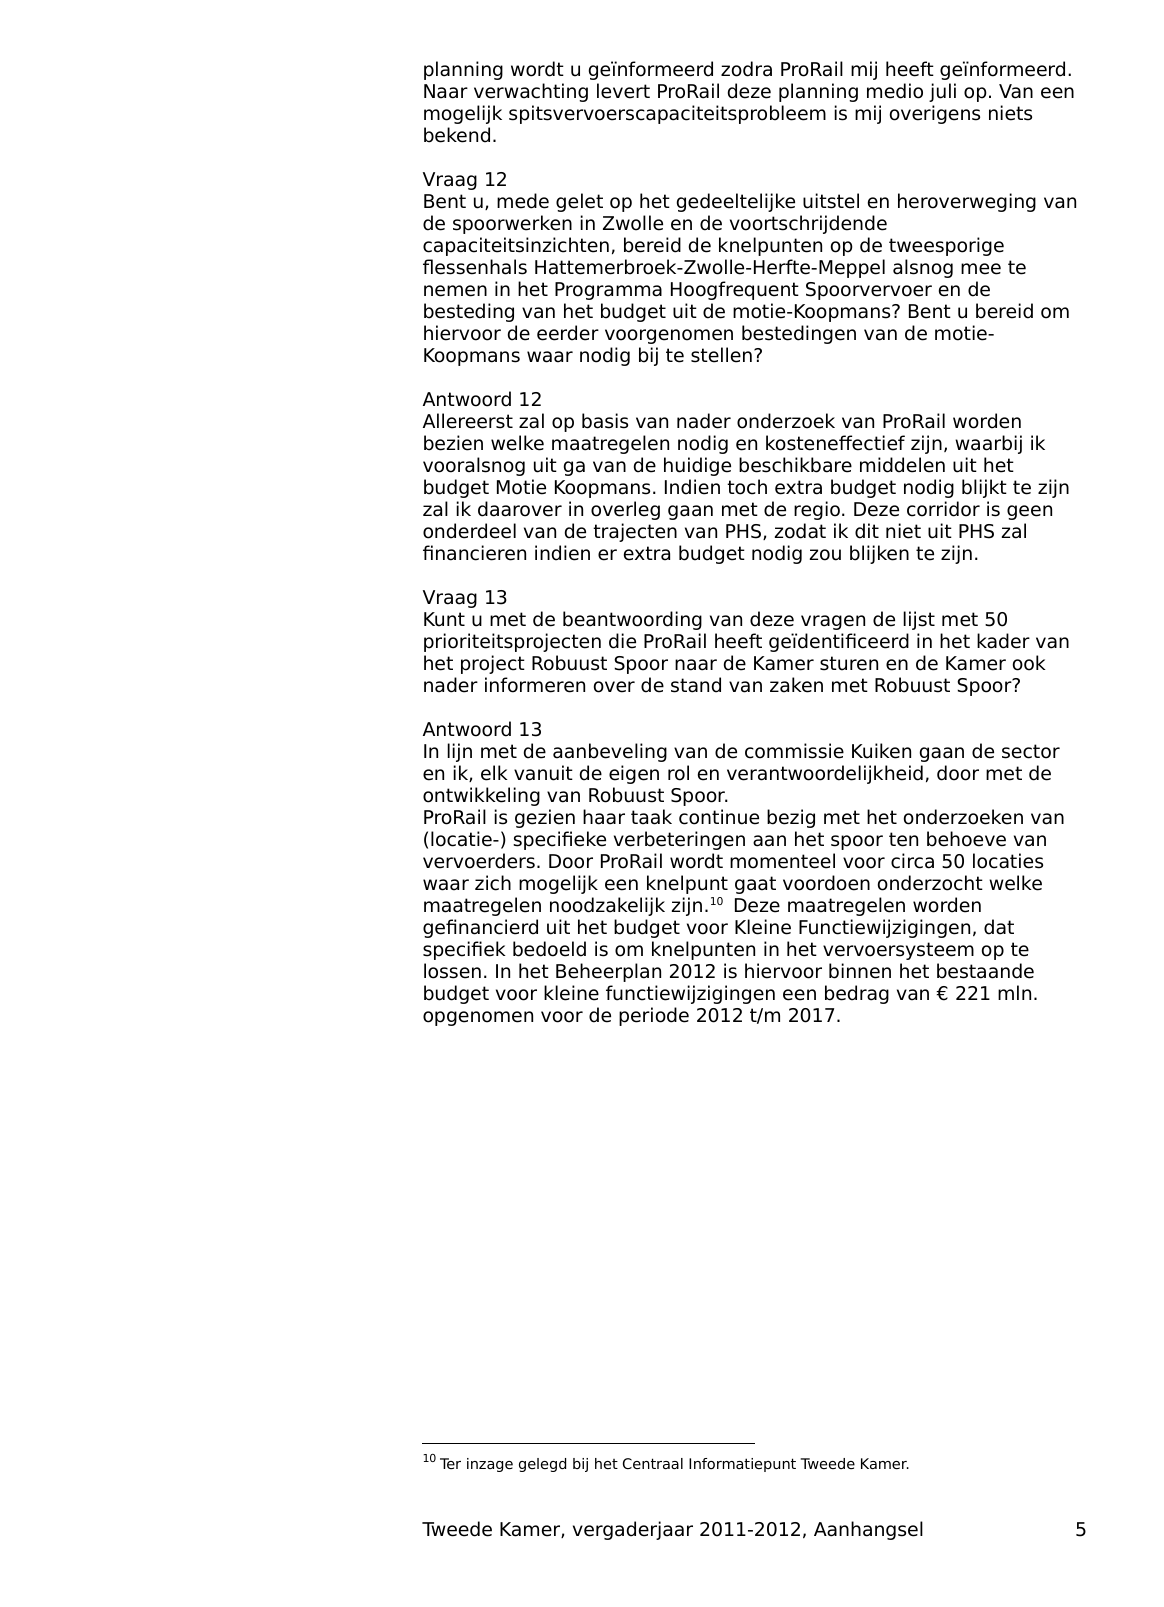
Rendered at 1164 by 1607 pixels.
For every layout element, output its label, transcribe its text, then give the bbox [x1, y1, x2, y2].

text Antwoord 13 [422, 719, 1087, 741]
text Kunt u met de beantwoording van deze vragen de lijst met 50 prioriteitsprojecten die ProRail heeft geïdentificeerd in het kader van het project Robuust Spoor naar de Kamer sturen en de Kamer ook nader informeren over de stand van zaken met Robuust Spoor? [422, 609, 1087, 697]
text Antwoord 12 [422, 389, 1087, 411]
text planning wordt u geïnformeerd zodra ProRail mij heeft geïnformeerd. Naar verwachting levert ProRail deze planning medio juli op. Van een mogelijk spitsvervoerscapaciteitsprobleem is mij overigens niets bekend. [422, 59, 1087, 147]
text Vraag 13 [422, 587, 1087, 609]
text Allereerst zal op basis van nader onderzoek van ProRail worden bezien welke maatregelen nodig en kosteneffectief zijn, waarbij ik vooralsnog uit ga van de huidige beschikbare middelen uit het budget Motie Koopmans. Indien toch extra budget nodig blijkt te zijn zal ik daarover in overleg gaan met de regio. Deze corridor is geen onderdeel van de trajecten van PHS, zodat ik dit niet uit PHS zal financieren indien er extra budget nodig zou blijken te zijn. [422, 411, 1087, 565]
text Ter inzage gelegd bij het Centraal Informatiepunt Tweede Kamer. [422, 1452, 1087, 1474]
text Vraag 12 [422, 169, 1087, 191]
text In lijn met de aanbeveling van de commissie Kuiken gaan de sector en ik, elk vanuit de eigen rol en verantwoordelijkheid, door met de ontwikkeling van Robuust Spoor. [422, 741, 1087, 807]
text ProRail is gezien haar taak continue bezig met het onderzoeken van (locatie-) specifieke verbeteringen aan het spoor ten behoeve van vervoerders. Door ProRail wordt momenteel voor circa 50 locaties waar zich mogelijk een knelpunt gaat voordoen onderzocht welke maatregelen noodzakelijk zijn. Deze maatregelen worden gefinancierd uit het budget voor Kleine Functiewijzigingen, dat specifiek bedoeld is om knelpunten in het vervoersysteem op te lossen. In het Beheerplan 2012 is hiervoor binnen het bestaande budget voor kleine functiewijzigingen een bedrag van € 221 mln. opgenomen voor de periode 2012 t/m 2017. [422, 807, 1087, 1027]
text Bent u, mede gelet op het gedeeltelijke uitstel en heroverweging van de spoorwerken in Zwolle en de voortschrijdende capaciteitsinzichten, bereid de knelpunten op de tweesporige flessenhals Hattemerbroek-Zwolle-Herfte-Meppel alsnog mee te nemen in het Programma Hoogfrequent Spoorvervoer en de besteding van het budget uit de motie-Koopmans? Bent u bereid om hiervoor de eerder voorgenomen bestedingen van de motie-Koopmans waar nodig bij te stellen? [422, 191, 1087, 367]
